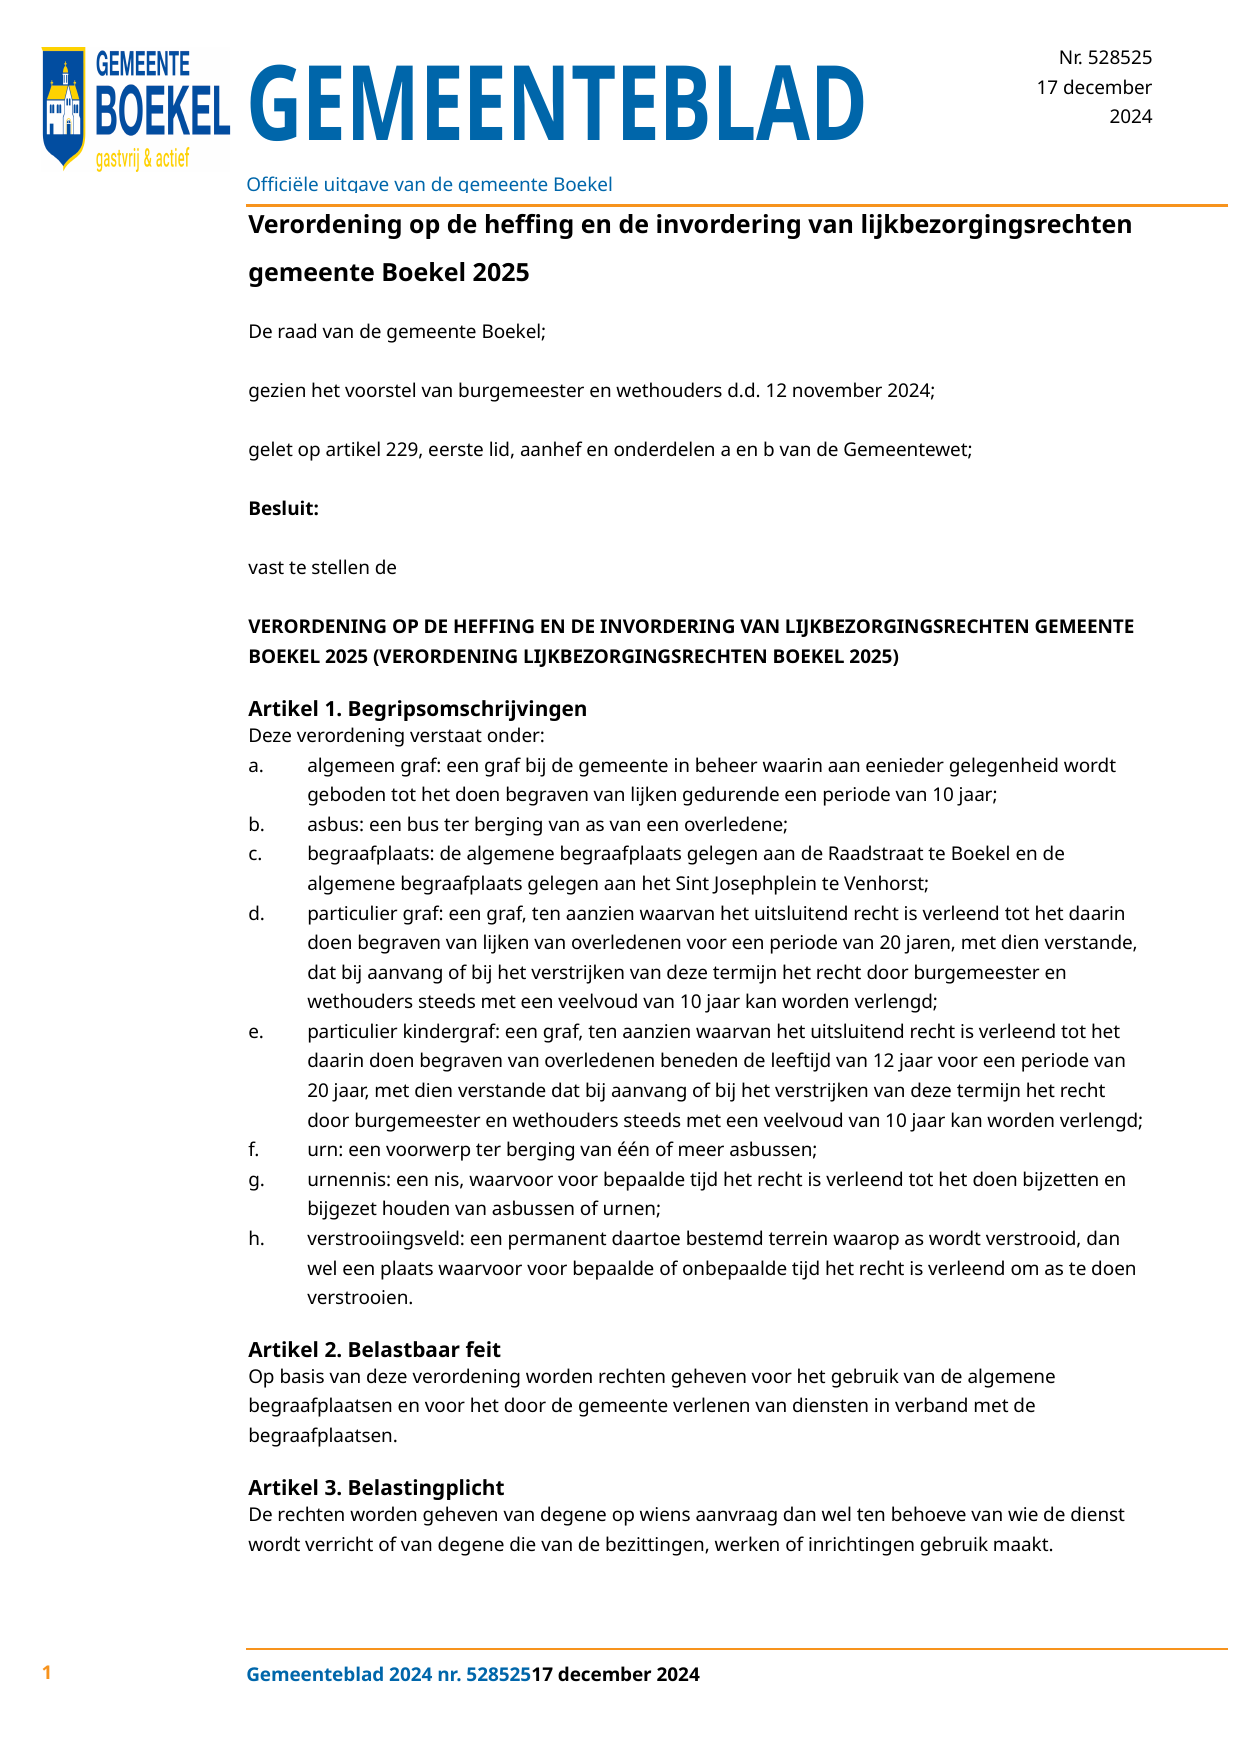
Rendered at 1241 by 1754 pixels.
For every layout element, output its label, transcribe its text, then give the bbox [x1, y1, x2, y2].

list particulier graf: een graf, ten aanzien waarvan het uitsluitend recht is verleend tot het daarin doen begraven van lijken van overledenen voor een periode van 20 jaren, met dien verstande, dat bij aanvang of bij het verstrijken van deze termijn het recht door burgemeester en wethouders steeds met een veelvoud van 10 jaar kan worden verlengd; [248, 900, 1152, 1014]
text gezien het voorstel van burgemeester en wethouders d.d. 12 november 2024; [248, 377, 1152, 403]
text Artikel 2. Belastbaar feit [248, 1335, 1152, 1363]
text Verordening op de heffing en de invordering van lijkbezorgingsrechten gemeente Boekel 2025 [248, 207, 1152, 288]
list begraafplaats: de algemene begraafplaats gelegen aan de Raadstraat te Boekel en de algemene begraafplaats gelegen aan het Sint Josephplein te Venhorst; [248, 841, 1152, 896]
text De raad van de gemeente Boekel; [248, 318, 1152, 344]
list urnennis: een nis, waarvoor voor bepaalde tijd het recht is verleend tot het doen bijzetten en bijgezet houden van asbussen of urnen; [248, 1166, 1152, 1221]
text De rechten worden geheven van degene op wiens aanvraag dan wel ten behoeve van wie de dienst wordt verricht of van degene die van de bezittingen, werken of inrichtingen gebruik maakt. [248, 1501, 1152, 1556]
list verstrooiingsveld: een permanent daartoe bestemd terrein waarop as wordt verstrooid, dan wel een plaats waarvoor voor bepaalde of onbepaalde tijd het recht is verleend om as te doen verstrooien. [248, 1225, 1152, 1310]
list urn: een voorwerp ter berging van één of meer asbussen; [248, 1136, 1152, 1162]
list particulier kindergraf: een graf, ten aanzien waarvan het uitsluitend recht is verleend tot het daarin doen begraven van overledenen beneden de leeftijd van 12 jaar voor een periode van 20 jaar, met dien verstande dat bij aanvang of bij het verstrijken van deze termijn het recht door burgemeester en wethouders steeds met een veelvoud van 10 jaar kan worden verlengd; [248, 1018, 1152, 1132]
list algemeen graf: een graf bij de gemeente in beheer waarin aan eenieder gelegenheid wordt geboden tot het doen begraven van lijken gedurende een periode van 10 jaar; [248, 752, 1152, 807]
text gelet op artikel 229, eerste lid, aanhef en onderdelen a en b van de Gemeentewet; [248, 436, 1152, 462]
text VERORDENING OP DE HEFFING EN DE INVORDERING VAN LIJKBEZORGINGSRECHTEN GEMEENTE BOEKEL 2025 (VERORDENING LIJKBEZORGINGSRECHTEN BOEKEL 2025) [248, 614, 1152, 669]
text Besluit: [248, 495, 1152, 521]
picture [41, 47, 231, 172]
list asbus: een bus ter berging van as van een overledene; [248, 811, 1152, 837]
text vast te stellen de [248, 554, 1152, 580]
text Artikel 3. Belastingplicht [248, 1473, 1152, 1501]
text Artikel 1. Begripsomschrijvingen [248, 694, 1152, 722]
text Op basis van deze verordening worden rechten geheven voor het gebruik van de algemene begraafplaatsen en voor het door de gemeente verlenen van diensten in verband met de begraafplaatsen. [248, 1363, 1152, 1448]
text Deze verordening verstaat onder: [248, 722, 1152, 748]
